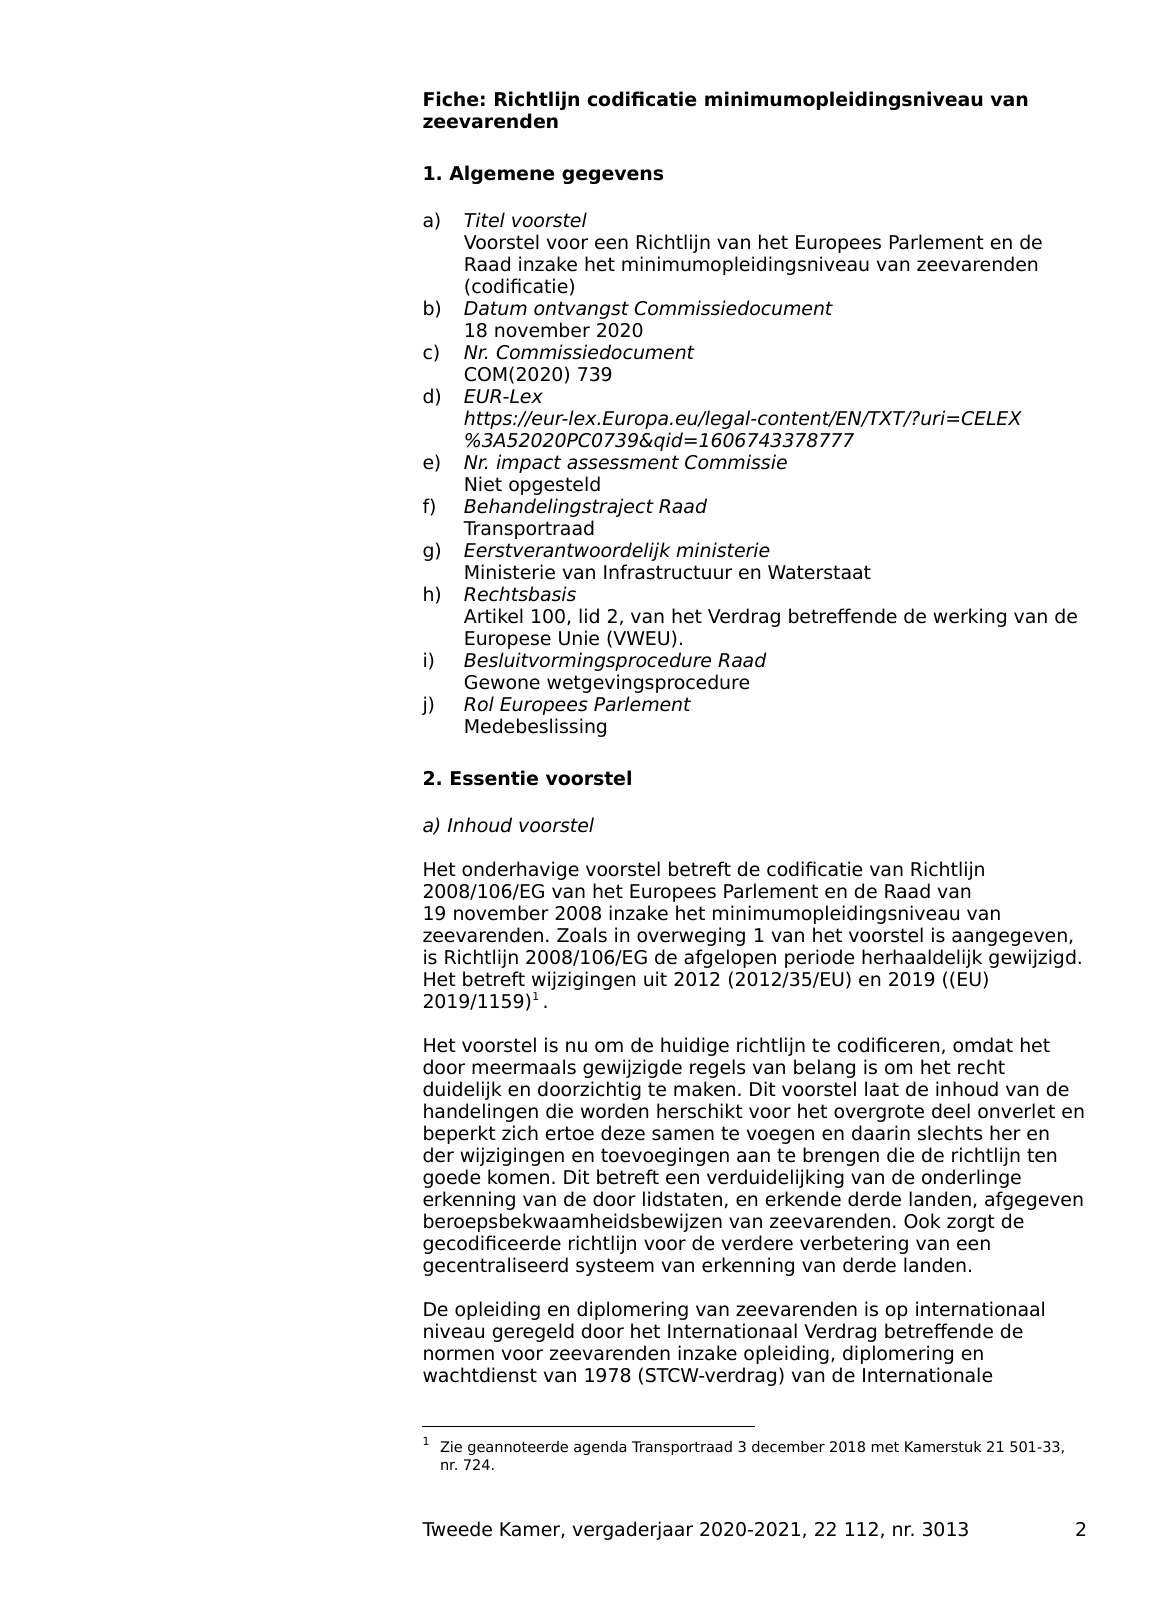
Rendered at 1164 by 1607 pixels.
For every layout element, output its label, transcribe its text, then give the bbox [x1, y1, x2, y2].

subtitle 1. Algemene gegevens [422, 163, 1087, 185]
text c) Nr. Commissiedocument [422, 342, 1087, 364]
text Zie geannoteerde agenda Transportraad 3 december 2018 met Kamerstuk 21 501-33, nr. 724. [422, 1435, 1087, 1474]
subtitle Fiche: Richtlijn codificatie minimumopleidingsniveau van zeevarenden [422, 89, 1087, 133]
text COM(2020) 739 [464, 364, 1087, 386]
text f) Behandelingstraject Raad [422, 496, 1087, 518]
text Ministerie van Infrastructuur en Waterstaat [464, 562, 1087, 584]
text d) EUR-Lex [422, 386, 1087, 408]
text b) Datum ontvangst Commissiedocument [422, 298, 1087, 320]
text Gewone wetgevingsprocedure [464, 672, 1087, 693]
text i) Besluitvormingsprocedure Raad [422, 649, 1087, 672]
text j) Rol Europees Parlement [422, 693, 1087, 716]
text h) Rechtsbasis [422, 584, 1087, 606]
text Het onderhavige voorstel betreft de codificatie van Richtlijn 2008/106/EG van het Europees Parlement en de Raad van 19 november 2008 inzake het minimumopleidingsniveau van zeevarenden. Zoals in overweging 1 van het voorstel is aangegeven, is Richtlijn 2008/106/EG de afgelopen periode herhaaldelijk gewijzigd. Het betreft wijzigingen uit 2012 (2012/35/EU) en 2019 ((EU) 2019/1159). [422, 859, 1087, 1012]
text g) Eerstverantwoordelijk ministerie [422, 540, 1087, 562]
text 18 november 2020 [464, 320, 1087, 342]
text Het voorstel is nu om de huidige richtlijn te codificeren, omdat het door meermaals gewijzigde regels van belang is om het recht duidelijk en doorzichtig te maken. Dit voorstel laat de inhoud van de handelingen die worden herschikt voor het overgrote deel onverlet en beperkt zich ertoe deze samen te voegen en daarin slechts her en der wijzigingen en toevoegingen aan te brengen die de richtlijn ten goede komen. Dit betreft een verduidelijking van de onderlinge erkenning van de door lidstaten, en erkende derde landen, afgegeven beroepsbekwaamheidsbewijzen van zeevarenden. Ook zorgt de gecodificeerde richtlijn voor de verdere verbetering van een gecentraliseerd systeem van erkenning van derde landen. [422, 1035, 1087, 1276]
subtitle 2. Essentie voorstel [422, 767, 1087, 789]
text e) Nr. impact assessment Commissie [422, 452, 1087, 474]
text Niet opgesteld [464, 474, 1087, 496]
text Medebeslissing [464, 716, 1087, 737]
text De opleiding en diplomering van zeevarenden is op internationaal niveau geregeld door het Internationaal Verdrag betreffende de normen voor zeevarenden inzake opleiding, diplomering en wachtdienst van 1978 (STCW-verdrag) van de Internationale [422, 1299, 1087, 1387]
subtitle a) Inhoud voorstel [422, 814, 1087, 836]
text Transportraad [464, 518, 1087, 540]
text Voorstel voor een Richtlijn van het Europees Parlement en de Raad inzake het minimumopleidingsniveau van zeevarenden (codificatie) [464, 232, 1087, 298]
text a) Titel voorstel [422, 210, 1087, 232]
text Artikel 100, lid 2, van het Verdrag betreffende de werking van de Europese Unie (VWEU). [464, 606, 1087, 649]
text https://eur-lex.Europa.eu/legal-content/EN/TXT/?uri=CELEX%3A52020PC0739&qid=1606743378777 [464, 408, 1087, 452]
